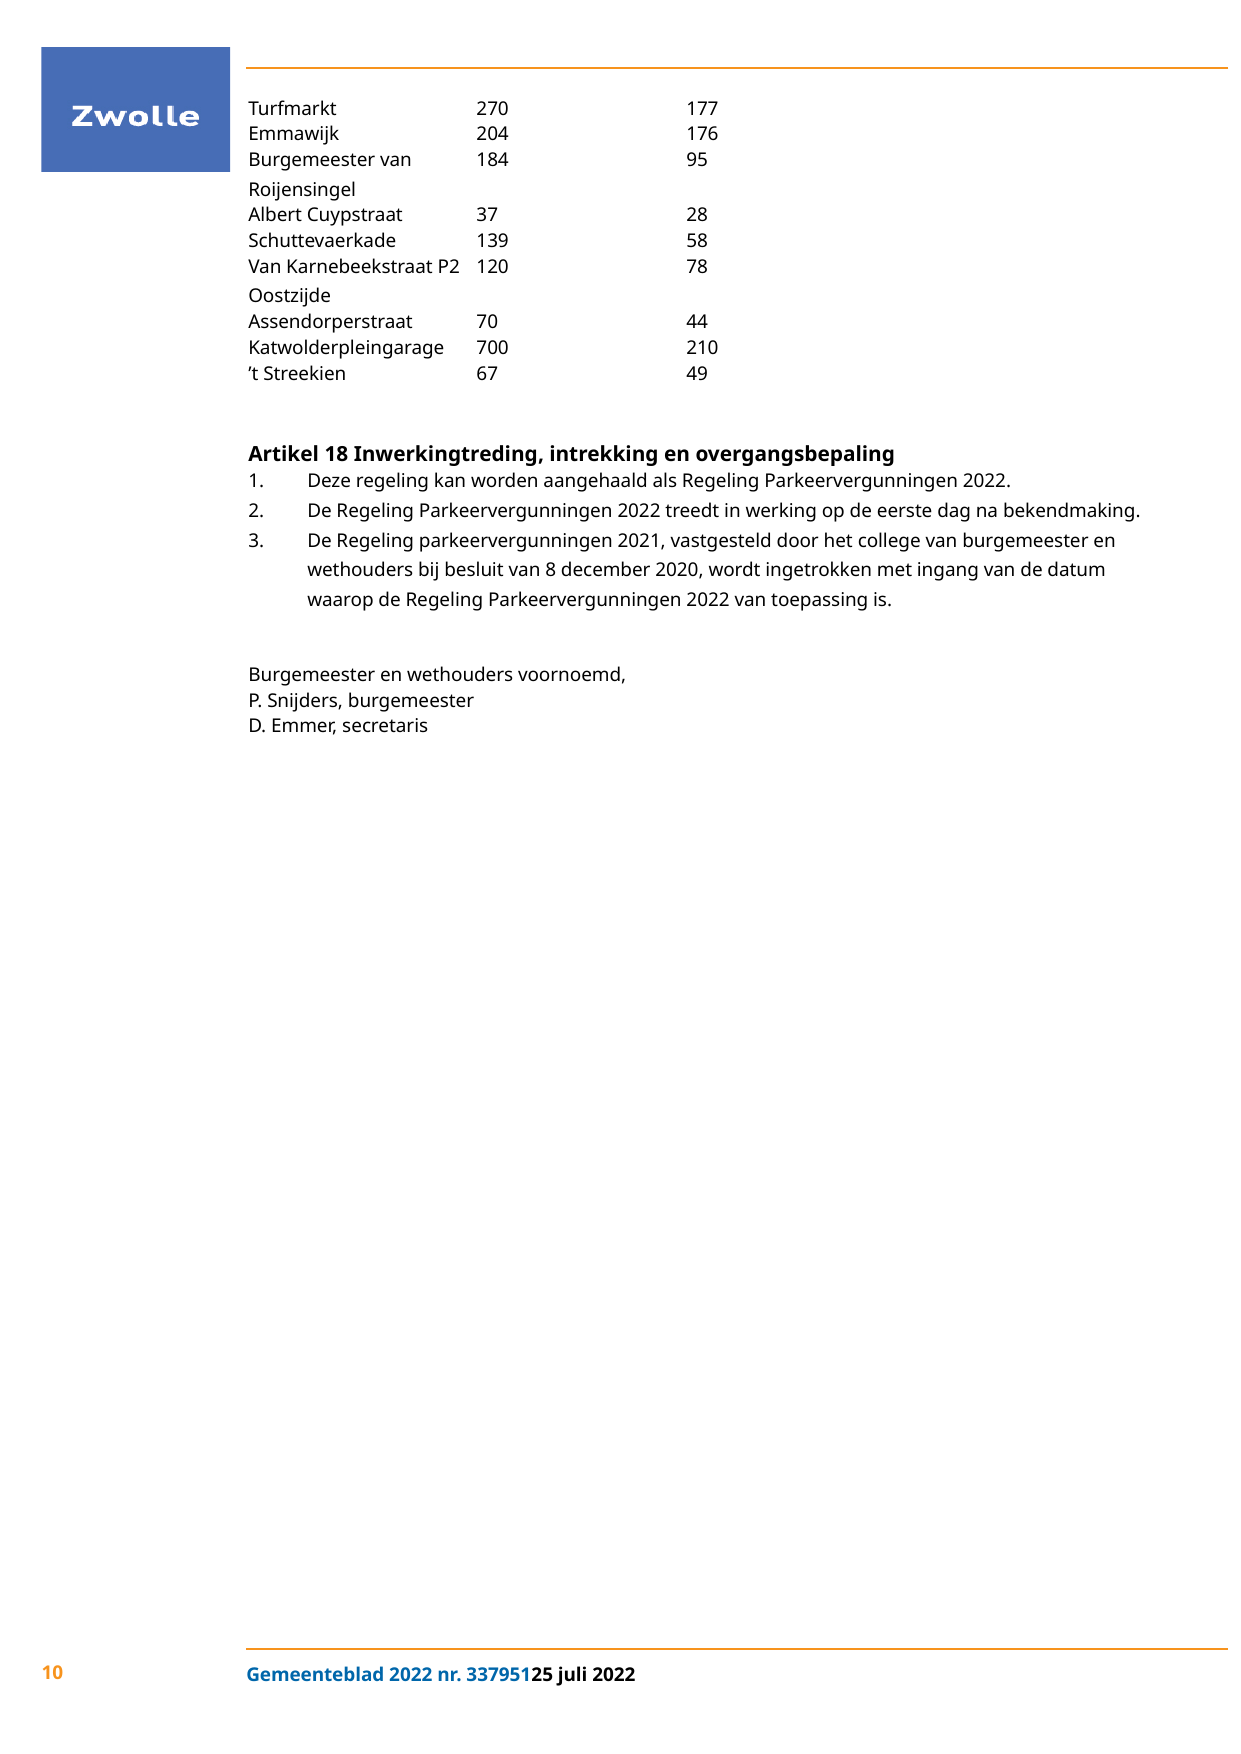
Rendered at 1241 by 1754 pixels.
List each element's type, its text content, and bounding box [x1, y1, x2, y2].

table_cell Emmawijk [248, 121, 476, 146]
table_cell 78 [686, 253, 896, 308]
table_cell [896, 202, 1152, 227]
picture [41, 47, 231, 172]
table_cell 270 [476, 95, 686, 121]
table_cell [896, 308, 1152, 334]
table_cell Van Karnebeekstraat P2 Oostzijde [248, 253, 476, 308]
table_cell 58 [686, 227, 896, 253]
table_cell 95 [686, 146, 896, 202]
table_cell 44 [686, 308, 896, 334]
table_cell Turfmarkt [248, 95, 476, 121]
table_cell 28 [686, 202, 896, 227]
table_cell Burgemeester van Roijensingel [248, 146, 476, 202]
table_cell [896, 360, 1152, 386]
list De Regeling Parkeervergunningen 2022 treedt in werking op de eerste dag na bekendmaking. [248, 497, 1152, 523]
table_cell 70 [476, 308, 686, 334]
table_cell Assendorperstraat [248, 308, 476, 334]
table_cell 184 [476, 146, 686, 202]
list De Regeling parkeervergunningen 2021, vastgesteld door het college van burgemeester en wethouders bij besluit van 8 december 2020, wordt ingetrokken met ingang van de datum waarop de Regeling Parkeervergunningen 2022 van toepassing is. [248, 527, 1152, 612]
table_cell Albert Cuypstraat [248, 202, 476, 227]
table_cell [896, 253, 1152, 308]
table_cell [896, 146, 1152, 202]
table_cell Schuttevaerkade [248, 227, 476, 253]
table_cell 176 [686, 121, 896, 146]
table_cell [896, 334, 1152, 360]
table_cell 177 [686, 95, 896, 121]
table_cell 67 [476, 360, 686, 386]
table_cell 210 [686, 334, 896, 360]
table_cell 204 [476, 121, 686, 146]
table_cell 139 [476, 227, 686, 253]
table_cell [896, 121, 1152, 146]
table_cell Katwolderpleingarage [248, 334, 476, 360]
table_cell 49 [686, 360, 896, 386]
table_cell [896, 227, 1152, 253]
table_cell 120 [476, 253, 686, 308]
text D. Emmer, secretaris [248, 713, 1152, 738]
list Deze regeling kan worden aangehaald als Regeling Parkeervergunningen 2022. [248, 468, 1152, 493]
table_cell ’t Streekien [248, 360, 476, 386]
text P. Snijders, burgemeester [248, 687, 1152, 713]
text Burgemeester en wethouders voornoemd, [248, 661, 1152, 687]
text Artikel 18 Inwerkingtreding, intrekking en overgangsbepaling [248, 439, 1152, 468]
table_cell 700 [476, 334, 686, 360]
table_cell 37 [476, 202, 686, 227]
table_cell [896, 95, 1152, 121]
